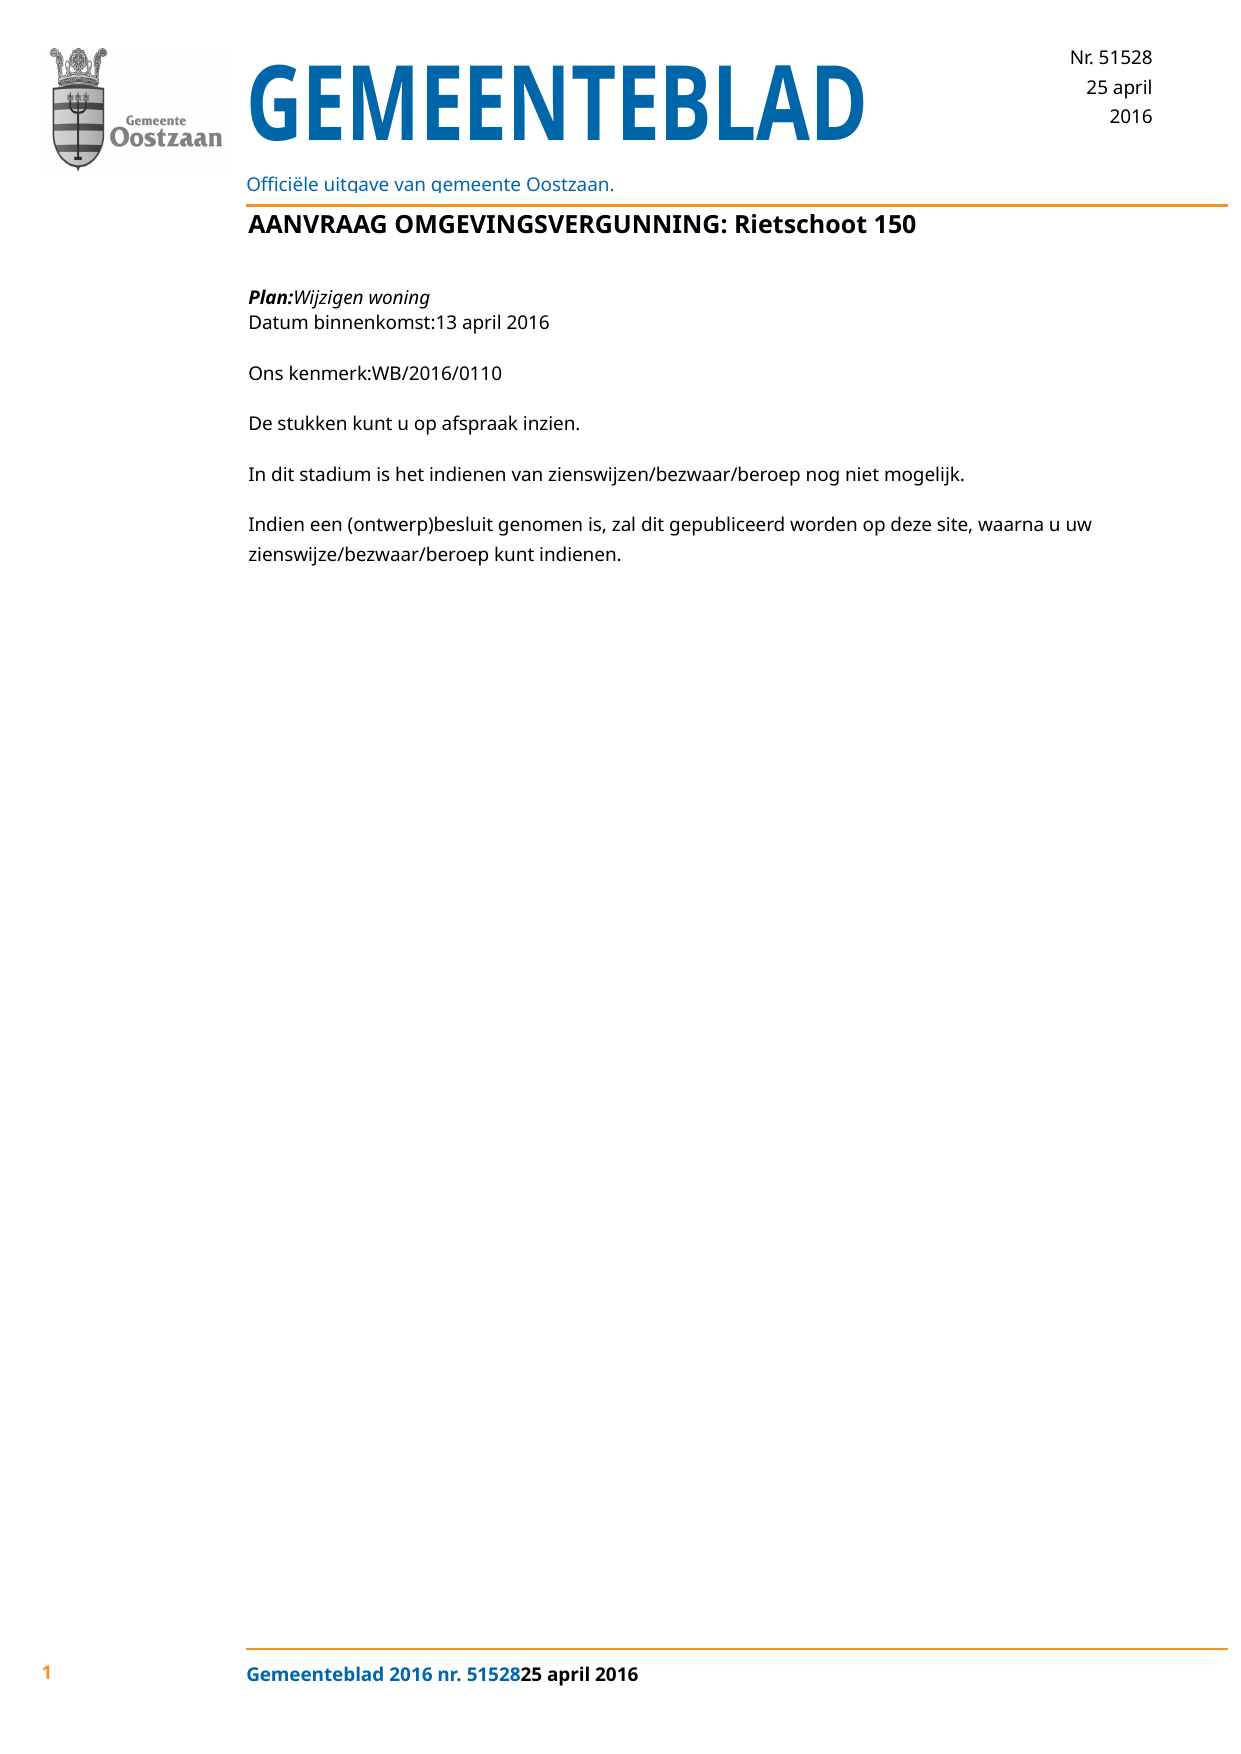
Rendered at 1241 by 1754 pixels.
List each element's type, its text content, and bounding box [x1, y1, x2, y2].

text De stukken kunt u op afspraak inzien. [248, 410, 1152, 436]
text Datum binnenkomst:13 april 2016 [248, 309, 1152, 335]
text In dit stadium is het indienen van zienswijzen/bezwaar/beroep nog niet mogelijk. [248, 461, 1152, 487]
text AANVRAAG OMGEVINGSVERGUNNING: Rietschoot 150 [248, 207, 1152, 241]
text Plan:Wijzigen woning [248, 284, 1152, 309]
text Indien een (ontwerp)besluit genomen is, zal dit gepubliceerd worden op deze site, waarna u uw zienswijze/bezwaar/beroep kunt indienen. [248, 511, 1152, 567]
text Ons kenmerk:WB/2016/0110 [248, 360, 1152, 386]
picture [41, 47, 231, 172]
